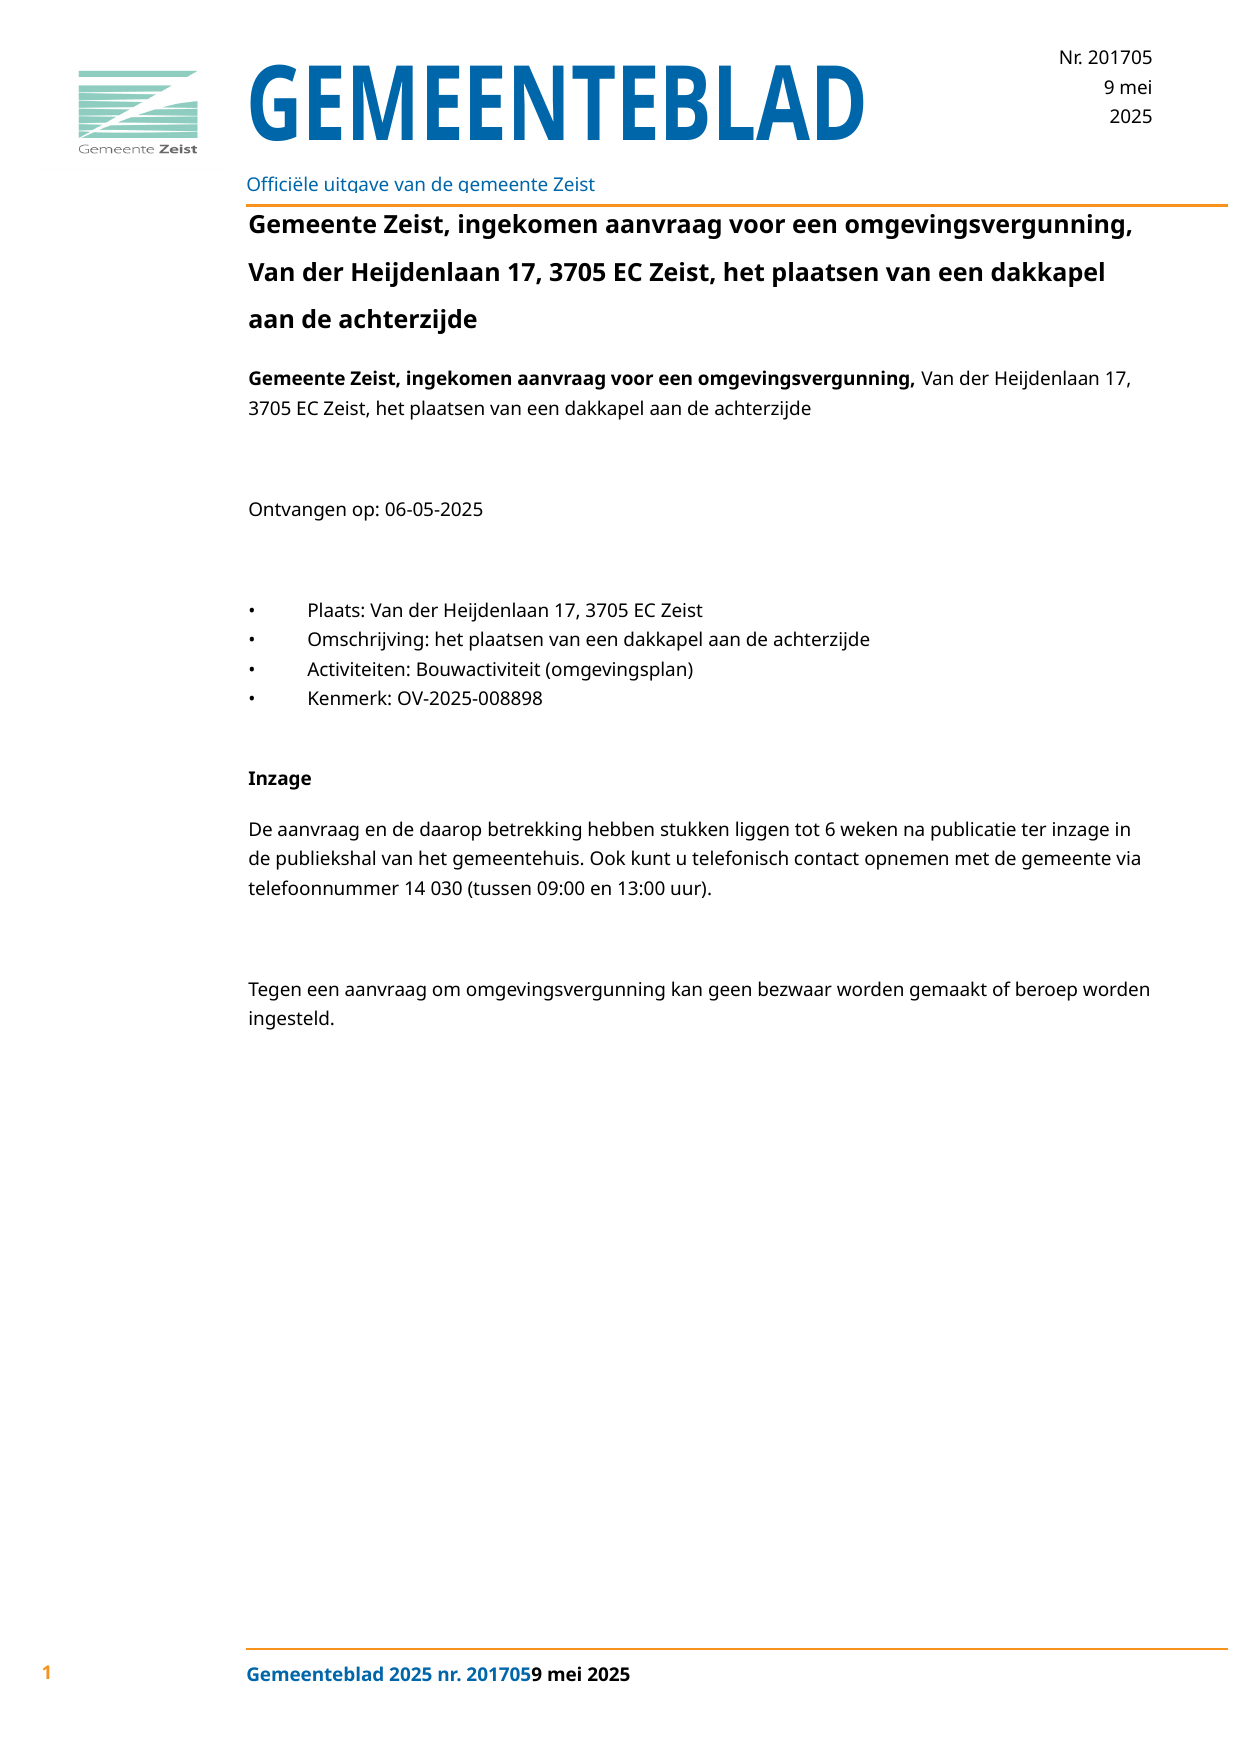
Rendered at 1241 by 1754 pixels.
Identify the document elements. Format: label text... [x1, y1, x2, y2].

list Activiteiten: Bouwactiviteit (omgevingsplan) [248, 656, 1152, 682]
text Ontvangen op: 06-05-2025 [248, 496, 1152, 522]
text Tegen een aanvraag om omgevingsvergunning kan geen bezwaar worden gemaakt of beroep worden ingesteld. [248, 976, 1152, 1031]
picture [41, 47, 231, 172]
text Inzage [248, 766, 1152, 791]
list Omschrijving: het plaatsen van een dakkapel aan de achterzijde [248, 626, 1152, 652]
list Plaats: Van der Heijdenlaan 17, 3705 EC Zeist [248, 597, 1152, 622]
text De aanvraag en de daarop betrekking hebben stukken liggen tot 6 weken na publicatie ter inzage in de publiekshal van het gemeentehuis. Ook kunt u telefonisch contact opnemen met de gemeente via telefoonnummer 14 030 (tussen 09:00 en 13:00 uur). [248, 816, 1152, 901]
text Gemeente Zeist, ingekomen aanvraag voor een omgevingsvergunning, Van der Heijdenlaan 17, 3705 EC Zeist, het plaatsen van een dakkapel aan de achterzijde [248, 207, 1152, 336]
text Gemeente Zeist, ingekomen aanvraag voor een omgevingsvergunning, Van der Heijdenlaan 17, 3705 EC Zeist, het plaatsen van een dakkapel aan de achterzijde [248, 366, 1152, 421]
list Kenmerk: OV-2025-008898 [248, 686, 1152, 711]
